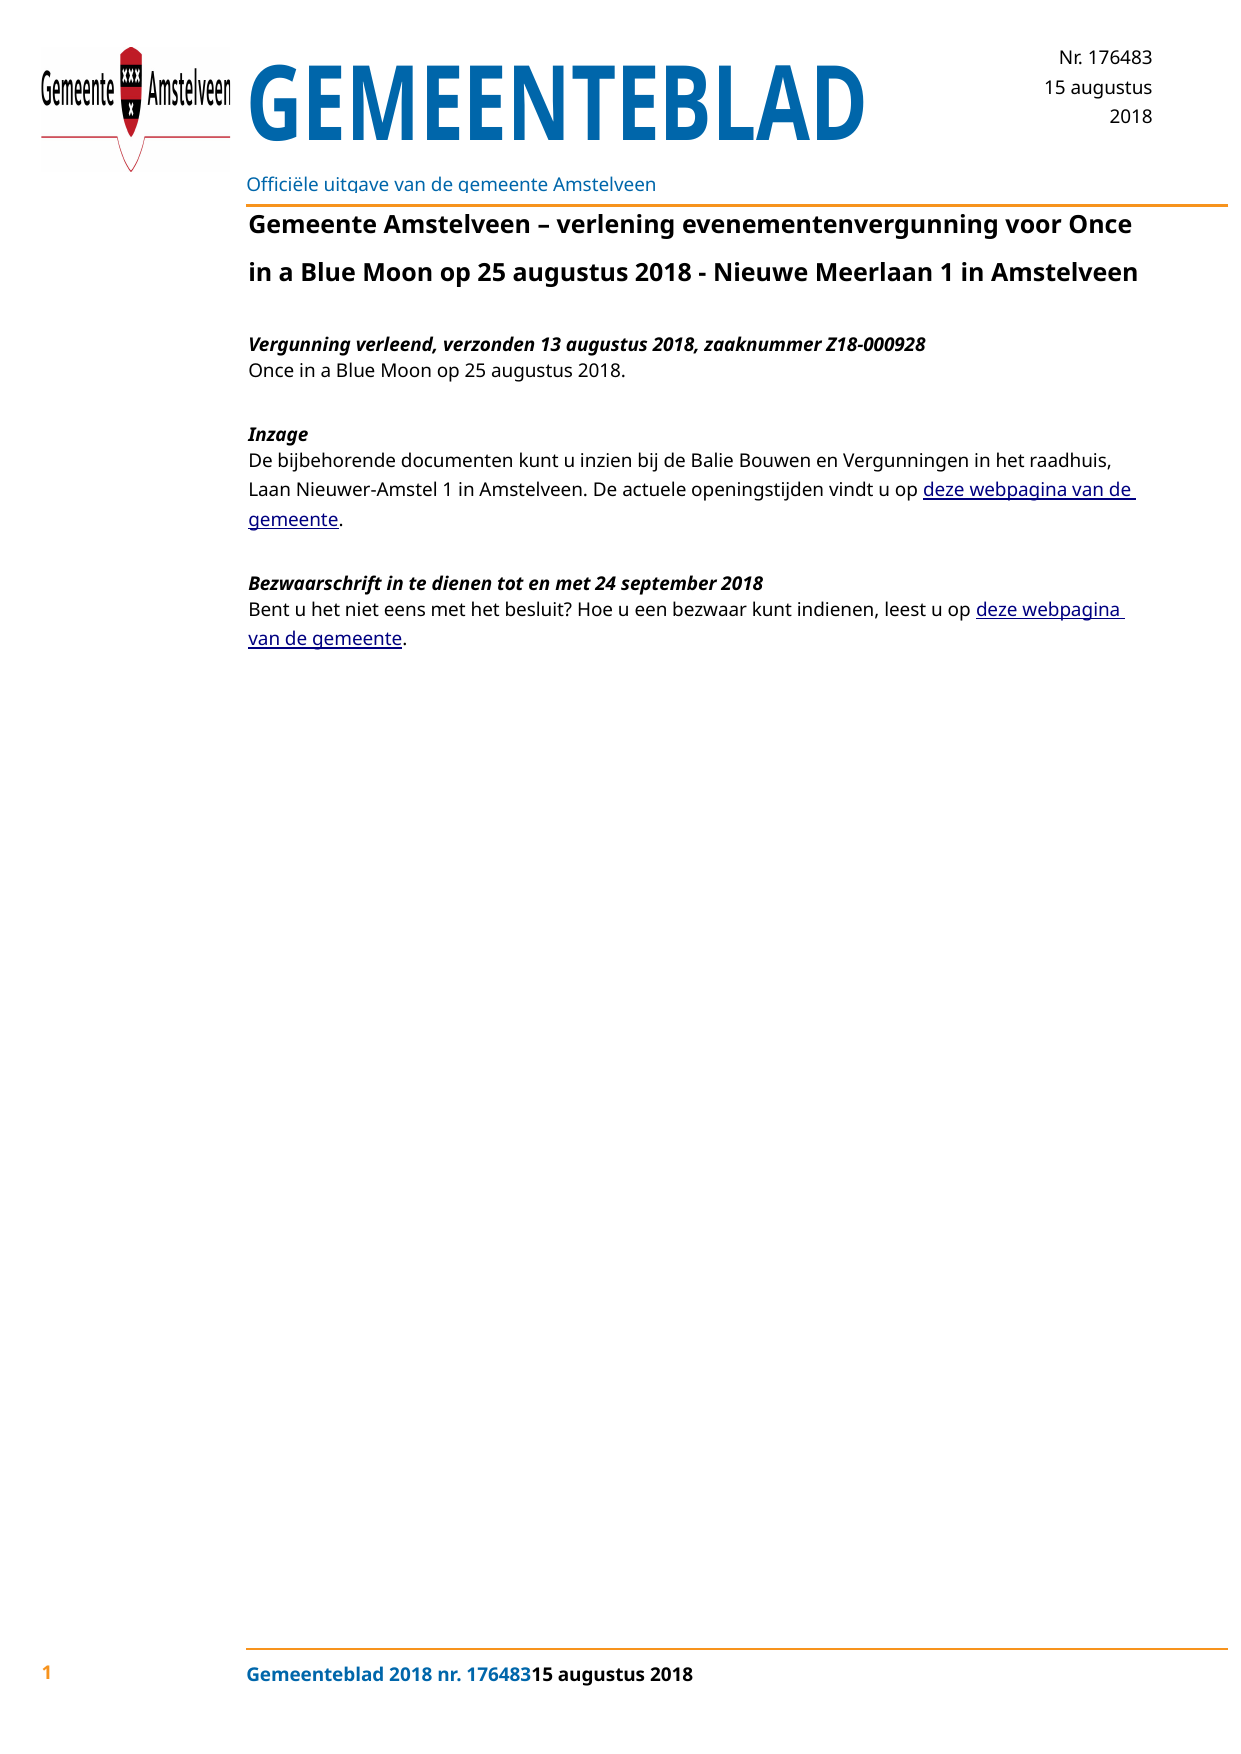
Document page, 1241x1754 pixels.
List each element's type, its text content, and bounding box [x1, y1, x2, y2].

text Once in a Blue Moon op 25 augustus 2018. [248, 357, 1152, 383]
text De bijbehorende documenten kunt u inzien bij de Balie Bouwen en Vergunningen in het raadhuis, Laan Nieuwer-Amstel 1 in Amstelveen. De actuele openingstijden vindt u op deze webpagina van de gemeente. [248, 447, 1152, 532]
text Vergunning verleend, verzonden 13 augustus 2018, zaaknummer Z18-000928 [248, 331, 1152, 357]
text Bent u het niet eens met het besluit? Hoe u een bezwaar kunt indienen, leest u op deze webpagina van de gemeente. [248, 596, 1152, 651]
text Bezwaarschrift in te dienen tot en met 24 september 2018 [248, 570, 1152, 596]
text Inzage [248, 421, 1152, 447]
text Gemeente Amstelveen – verlening evenementenvergunning voor Once in a Blue Moon op 25 augustus 2018 - Nieuwe Meerlaan 1 in Amstelveen [248, 207, 1152, 288]
picture [41, 47, 231, 172]
